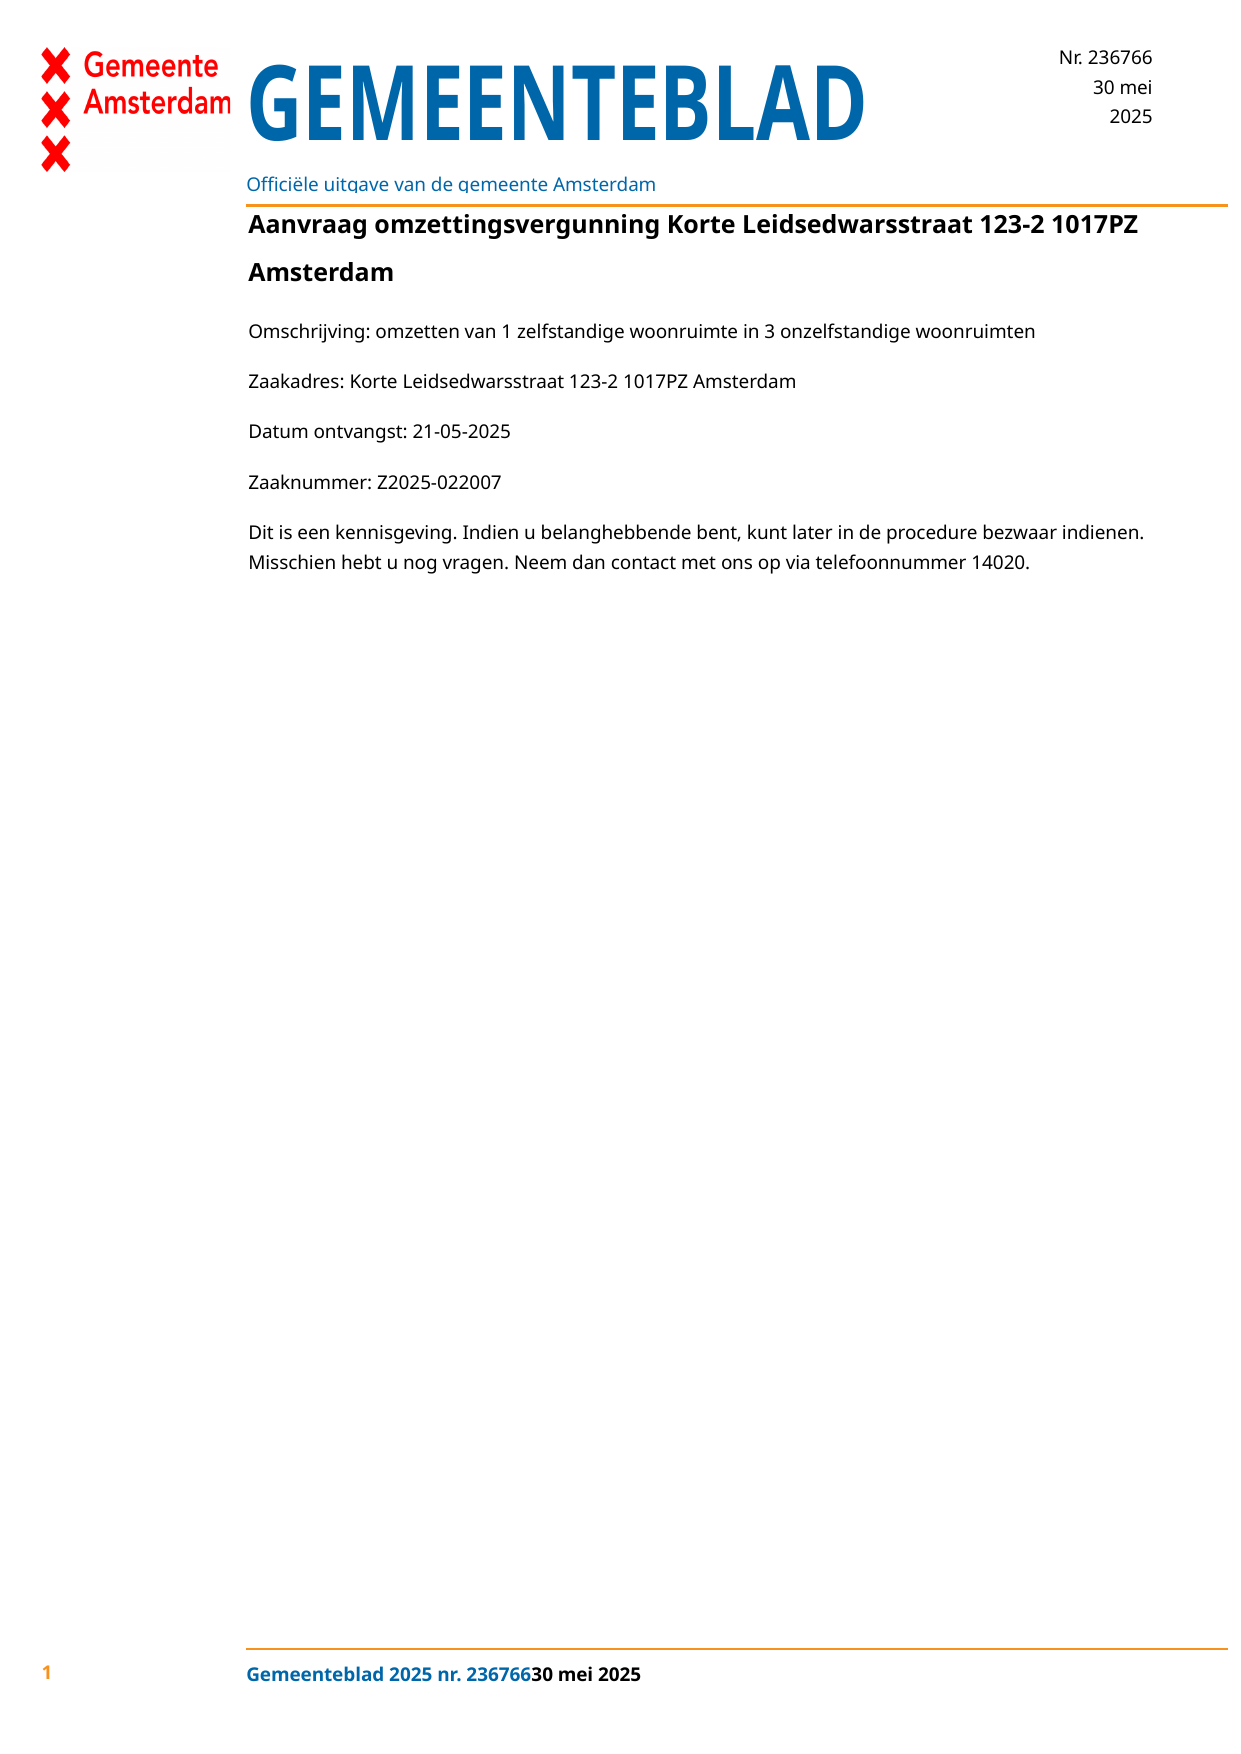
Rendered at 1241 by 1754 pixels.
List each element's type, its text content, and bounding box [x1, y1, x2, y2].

text Dit is een kennisgeving. Indien u belanghebbende bent, kunt later in de procedure bezwaar indienen. Misschien hebt u nog vragen. Neem dan contact met ons op via telefoonnummer 14020. [248, 519, 1152, 575]
text Aanvraag omzettingsvergunning Korte Leidsedwarsstraat 123-2 1017PZ Amsterdam [248, 207, 1152, 288]
text Omschrijving: omzetten van 1 zelfstandige woonruimte in 3 onzelfstandige woonruimten [248, 318, 1152, 344]
picture [41, 47, 231, 172]
text Zaakadres: Korte Leidsedwarsstraat 123-2 1017PZ Amsterdam [248, 368, 1152, 394]
text Zaaknummer: Z2025-022007 [248, 469, 1152, 495]
text Datum ontvangst: 21-05-2025 [248, 419, 1152, 444]
